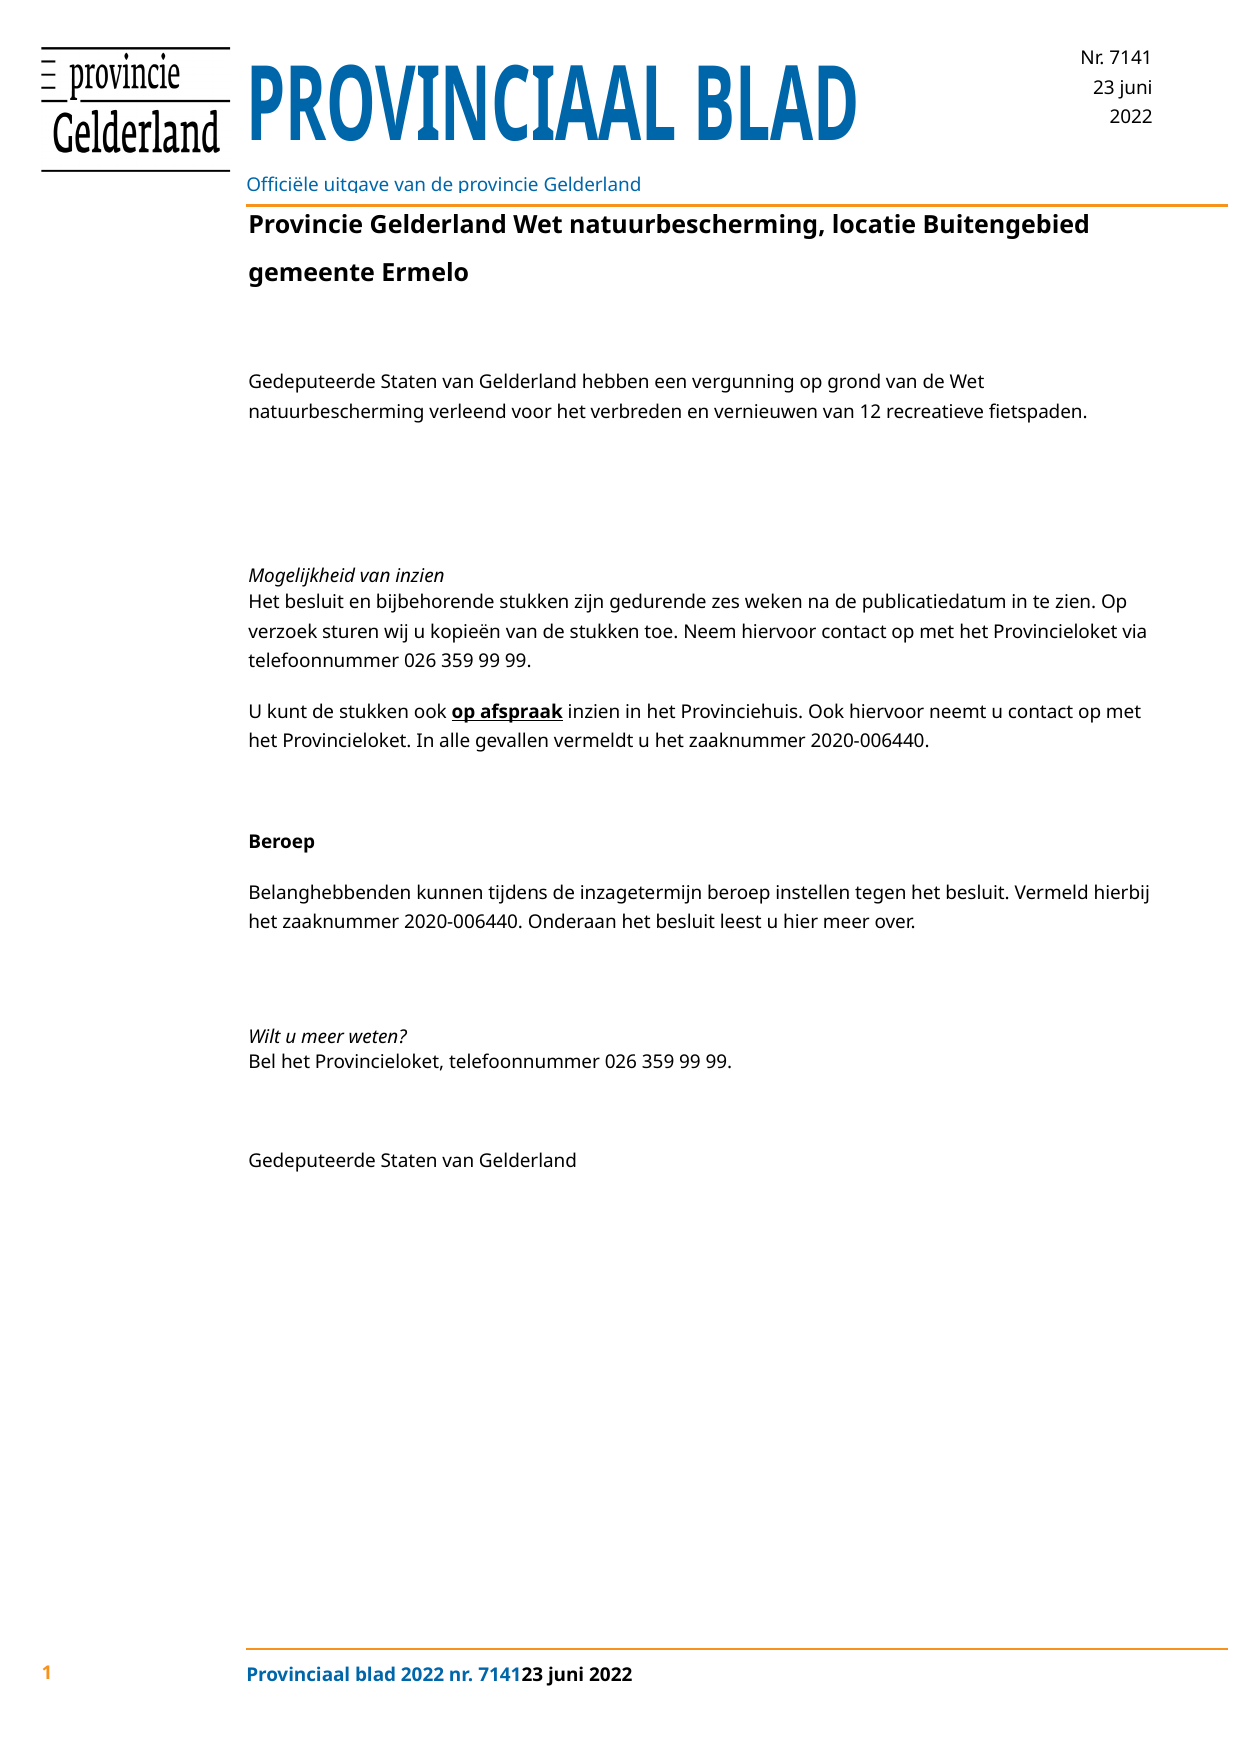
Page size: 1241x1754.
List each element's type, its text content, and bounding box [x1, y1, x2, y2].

text Provincie Gelderland Wet natuurbescherming, locatie Buitengebied gemeente Ermelo [248, 207, 1152, 288]
text Wilt u meer weten? [248, 1023, 1152, 1048]
text Belanghebbenden kunnen tijdens de inzagetermijn beroep instellen tegen het besluit. Vermeld hierbij het zaaknummer 2020-006440. Onderaan het besluit leest u hier meer over. [248, 879, 1152, 934]
picture [41, 47, 231, 172]
text U kunt de stukken ook op afspraak inzien in het Provinciehuis. Ook hiervoor neemt u contact op met het Provincieloket. In alle gevallen vermeldt u het zaaknummer 2020-006440. [248, 698, 1152, 753]
text Beroep [248, 828, 1152, 854]
text Gedeputeerde Staten van Gelderland [248, 1147, 1152, 1172]
text Bel het Provincieloket, telefoonnummer 026 359 99 99. [248, 1048, 1152, 1074]
text Gedeputeerde Staten van Gelderland hebben een vergunning op grond van de Wet natuurbescherming verleend voor het verbreden en vernieuwen van 12 recreatieve fietspaden. [248, 368, 1152, 424]
text Mogelijkheid van inzien [248, 563, 1152, 588]
text Het besluit en bijbehorende stukken zijn gedurende zes weken na de publicatiedatum in te zien. Op verzoek sturen wij u kopieën van de stukken toe. Neem hiervoor contact op met het Provincieloket via telefoonnummer 026 359 99 99. [248, 588, 1152, 673]
